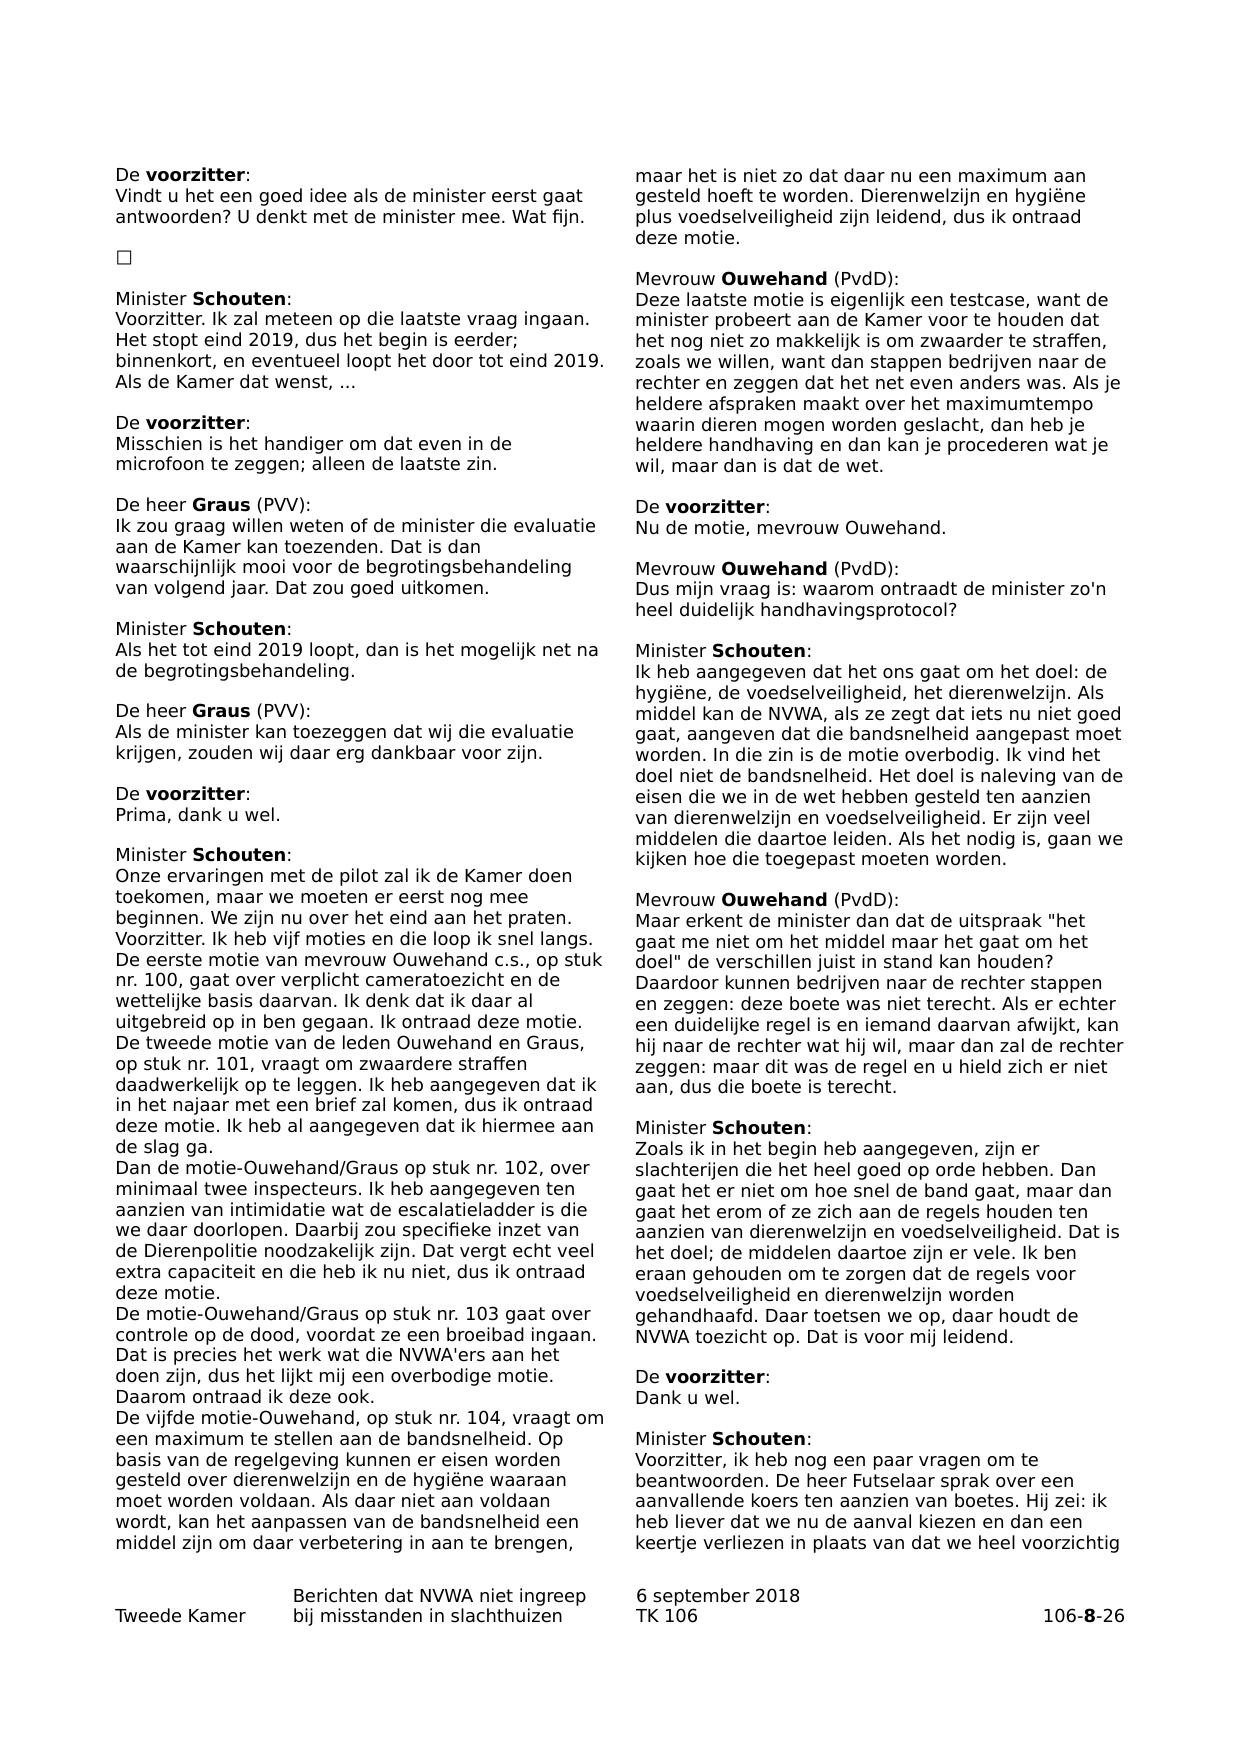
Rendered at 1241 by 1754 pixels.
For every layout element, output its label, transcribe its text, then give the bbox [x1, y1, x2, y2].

text De vijfde motie-Ouwehand, op stuk nr. 104, vraagt om een maximum te stellen aan de bandsnelheid. Op basis van de regelgeving kunnen er eisen worden gesteld over dierenwelzijn en de hygiëne waaraan moet worden voldaan. Als daar niet aan voldaan wordt, kan het aanpassen van de bandsnelheid een middel zijn om daar verbetering in aan te brengen, [115, 1408, 605, 1553]
text De tweede motie van de leden Ouwehand en Graus, op stuk nr. 101, vraagt om zwaardere straffen daadwerkelijk op te leggen. Ik heb aangegeven dat ik in het najaar met een brief zal komen, dus ik ontraad deze motie. Ik heb al aangegeven dat ik hiermee aan de slag ga. [115, 1033, 605, 1158]
text Minister Schouten: [115, 288, 605, 309]
text De voorzitter: [635, 497, 1125, 518]
text Nu de motie, mevrouw Ouwehand. [635, 518, 1125, 538]
text Minister Schouten: [115, 845, 605, 866]
text Vindt u het een goed idee als de minister eerst gaat antwoorden? U denkt met de minister mee. Wat fijn. [115, 186, 605, 228]
text Minister Schouten: [635, 1429, 1125, 1449]
text Mevrouw Ouwehand (PvdD): [635, 558, 1125, 579]
text Voorzitter. Ik heb vijf moties en die loop ik snel langs. De eerste motie van mevrouw Ouwehand c.s., op stuk nr. 100, gaat over verplicht cameratoezicht en de wettelijke basis daarvan. Ik denk dat ik daar al uitgebreid op in ben gegaan. Ik ontraad deze motie. [115, 928, 605, 1033]
text Minister Schouten: [115, 619, 605, 640]
text Minister Schouten: [635, 641, 1125, 662]
text maar het is niet zo dat daar nu een maximum aan gesteld hoeft te worden. Dierenwelzijn en hygiëne plus voedselveiligheid zijn leidend, dus ik ontraad deze motie. [635, 165, 1125, 249]
text Voorzitter, ik heb nog een paar vragen om te beantwoorden. De heer Futselaar sprak over een aanvallende koers ten aanzien van boetes. Hij zei: ik heb liever dat we nu de aanval kiezen en dan een keertje verliezen in plaats van dat we heel voorzichtig [635, 1449, 1125, 1554]
text Dan de motie-Ouwehand/Graus op stuk nr. 102, over minimaal twee inspecteurs. Ik heb aangegeven ten aanzien van intimidatie wat de escalatieladder is die we daar doorlopen. Daarbij zou specifieke inzet van de Dierenpolitie noodzakelijk zijn. Dat vergt echt veel extra capaciteit en die heb ik nu niet, dus ik ontraad deze motie. [115, 1158, 605, 1303]
text Dank u wel. [635, 1388, 1125, 1409]
text Als het tot eind 2019 loopt, dan is het mogelijk net na de begrotingsbehandeling. [115, 640, 605, 681]
text De voorzitter: [115, 412, 605, 433]
text Ik heb aangegeven dat het ons gaat om het doel: de hygiëne, de voedselveiligheid, het dierenwelzijn. Als middel kan de NVWA, als ze zegt dat iets nu niet goed gaat, aangeven dat die bandsnelheid aangepast moet worden. In die zin is de motie overbodig. Ik vind het doel niet de bandsnelheid. Het doel is naleving van de eisen die we in de wet hebben gesteld ten aanzien van dierenwelzijn en voedselveiligheid. Er zijn veel middelen die daartoe leiden. Als het nodig is, gaan we kijken hoe die toegepast moeten worden. [635, 662, 1125, 870]
text Onze ervaringen met de pilot zal ik de Kamer doen toekomen, maar we moeten er eerst nog mee beginnen. We zijn nu over het eind aan het praten. [115, 866, 605, 928]
text De heer Graus (PVV): [115, 701, 605, 722]
text De heer Graus (PVV): [115, 495, 605, 516]
text Voorzitter. Ik zal meteen op die laatste vraag ingaan. Het stopt eind 2019, dus het begin is eerder; binnenkort, en eventueel loopt het door tot eind 2019. Als de Kamer dat wenst, ... [115, 309, 605, 392]
text De motie-Ouwehand/Graus op stuk nr. 103 gaat over controle op de dood, voordat ze een broeibad ingaan. Dat is precies het werk wat die NVWA'ers aan het doen zijn, dus het lijkt mij een overbodige motie. Daarom ontraad ik deze ook. [115, 1303, 605, 1408]
text ⬜ [115, 248, 605, 268]
text Prima, dank u wel. [115, 804, 605, 825]
text Minister Schouten: [635, 1118, 1125, 1139]
text Misschien is het handiger om dat even in de microfoon te zeggen; alleen de laatste zin. [115, 433, 605, 475]
text Mevrouw Ouwehand (PvdD): [635, 269, 1125, 289]
text Als de minister kan toezeggen dat wij die evaluatie krijgen, zouden wij daar erg dankbaar voor zijn. [115, 722, 605, 764]
text Mevrouw Ouwehand (PvdD): [635, 890, 1125, 911]
text Deze laatste motie is eigenlijk een testcase, want de minister probeert aan de Kamer voor te houden dat het nog niet zo makkelijk is om zwaarder te straffen, zoals we willen, want dan stappen bedrijven naar de rechter en zeggen dat het net even anders was. Als je heldere afspraken maakt over het maximumtempo waarin dieren mogen worden geslacht, dan heb je heldere handhaving en dan kan je procederen wat je wil, maar dan is dat de wet. [635, 289, 1125, 477]
text De voorzitter: [115, 784, 605, 804]
text De voorzitter: [115, 165, 605, 186]
text Dus mijn vraag is: waarom ontraadt de minister zo'n heel duidelijk handhavingsprotocol? [635, 579, 1125, 621]
text Maar erkent de minister dan dat de uitspraak "het gaat me niet om het middel maar het gaat om het doel" de verschillen juist in stand kan houden? Daardoor kunnen bedrijven naar de rechter stappen en zeggen: deze boete was niet terecht. Als er echter een duidelijke regel is en iemand daarvan afwijkt, kan hij naar de rechter wat hij wil, maar dan zal de rechter zeggen: maar dit was de regel en u hield zich er niet aan, dus die boete is terecht. [635, 911, 1125, 1098]
text Ik zou graag willen weten of de minister die evaluatie aan de Kamer kan toezenden. Dat is dan waarschijnlijk mooi voor de begrotingsbehandeling van volgend jaar. Dat zou goed uitkomen. [115, 516, 605, 599]
text De voorzitter: [635, 1367, 1125, 1388]
text Zoals ik in het begin heb aangegeven, zijn er slachterijen die het heel goed op orde hebben. Dan gaat het er niet om hoe snel de band gaat, maar dan gaat het erom of ze zich aan de regels houden ten aanzien van dierenwelzijn en voedselveiligheid. Dat is het doel; de middelen daartoe zijn er vele. Ik ben eraan gehouden om te zorgen dat de regels voor voedselveiligheid en dierenwelzijn worden gehandhaafd. Daar toetsen we op, daar houdt de NVWA toezicht op. Dat is voor mij leidend. [635, 1139, 1125, 1347]
